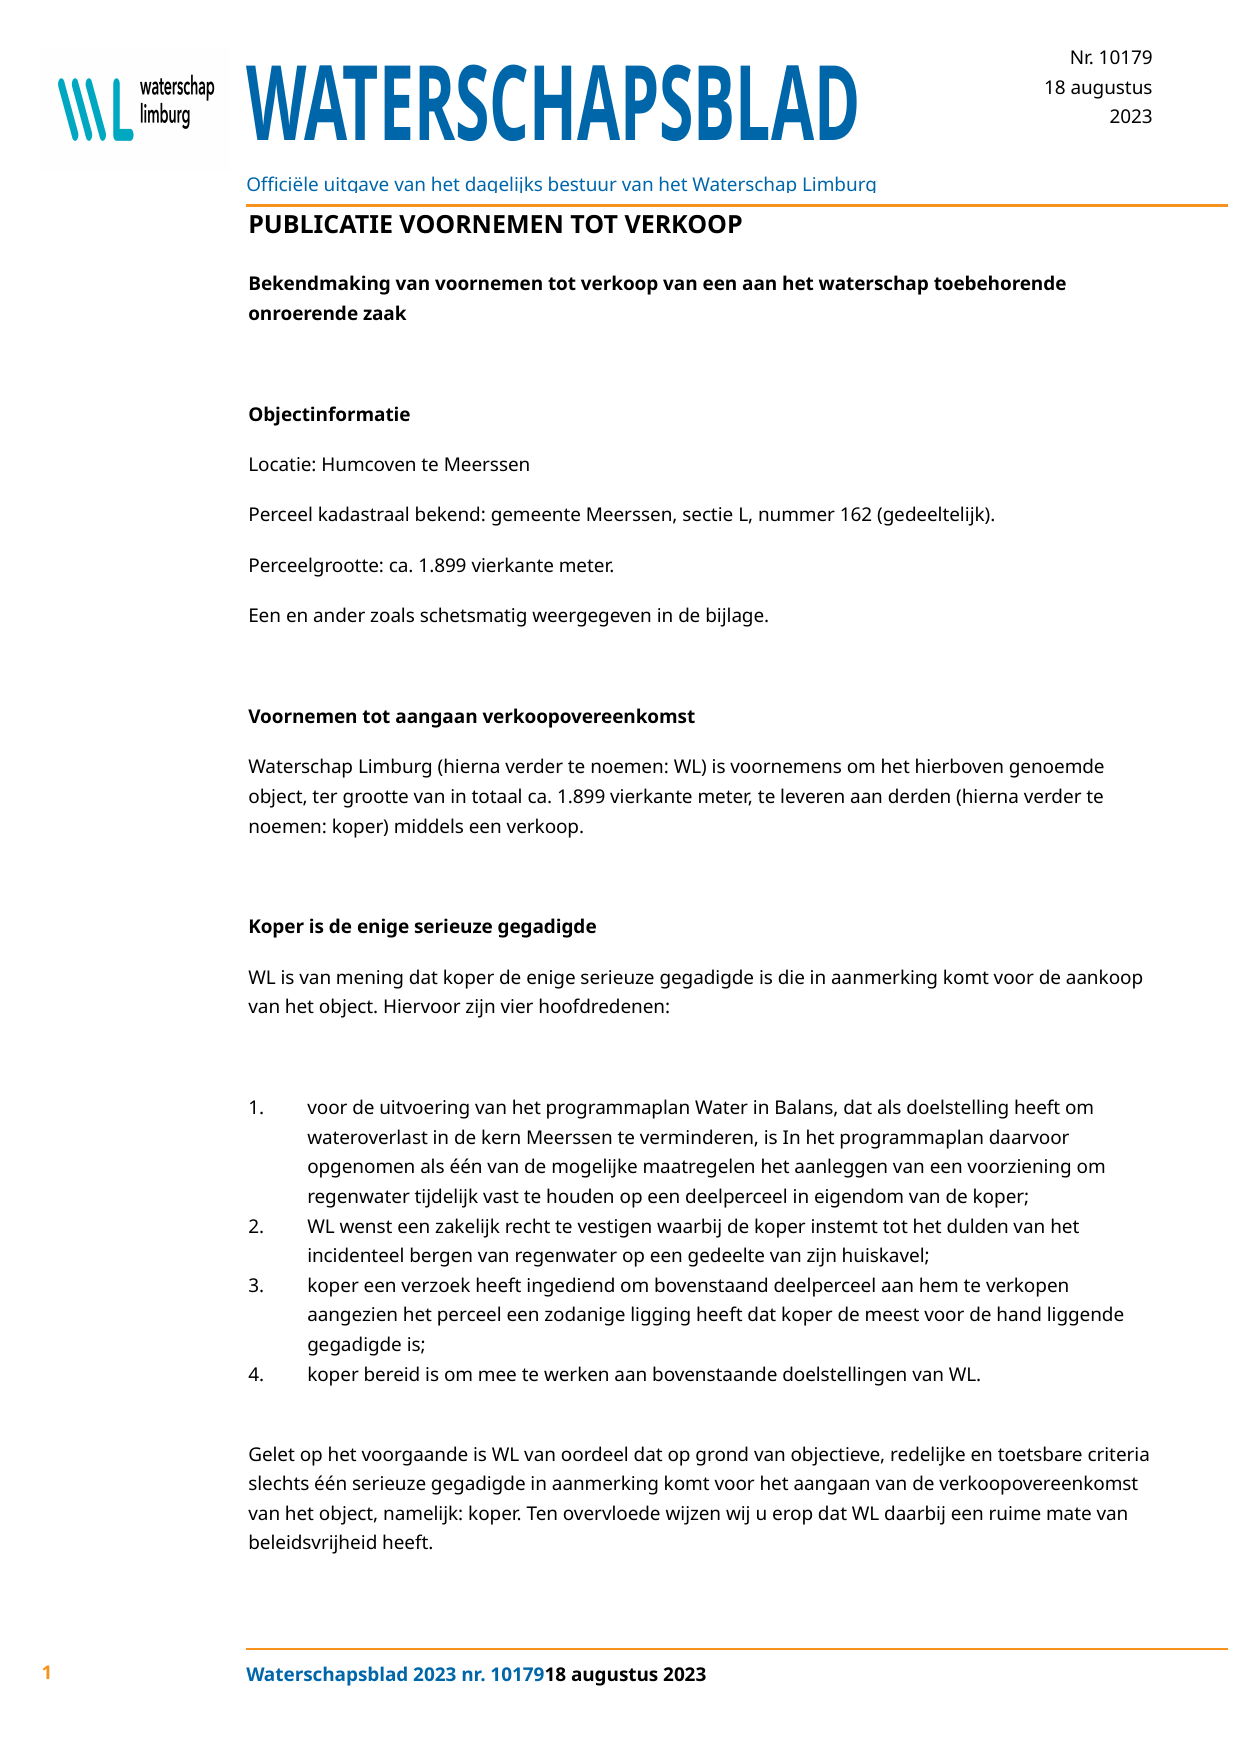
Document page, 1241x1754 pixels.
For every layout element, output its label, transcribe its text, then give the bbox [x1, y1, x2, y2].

list koper een verzoek heeft ingediend om bovenstaand deelperceel aan hem te verkopen aangezien het perceel een zodanige ligging heeft dat koper de meest voor de hand liggende gegadigde is; [248, 1272, 1152, 1357]
text Perceelgrootte: ca. 1.899 vierkante meter. [248, 552, 1152, 578]
text Gelet op het voorgaande is WL van oordeel dat op grond van objectieve, redelijke en toetsbare criteria slechts één serieuze gegadigde in aanmerking komt voor het aangaan van de verkoopovereenkomst van het object, namelijk: koper. Ten overvloede wijzen wij u erop dat WL daarbij een ruime mate van beleidsvrijheid heeft. [248, 1441, 1152, 1555]
list voor de uitvoering van het programmaplan Water in Balans, dat als doelstelling heeft om wateroverlast in de kern Meerssen te verminderen, is In het programmaplan daarvoor opgenomen als één van de mogelijke maatregelen het aanleggen van een voorziening om regenwater tijdelijk vast te houden op een deelperceel in eigendom van de koper; [248, 1094, 1152, 1209]
text Waterschap Limburg (hierna verder te noemen: WL) is voornemens om het hierboven genoemde object, ter grootte van in totaal ca. 1.899 vierkante meter, te leveren aan derden (hierna verder te noemen: koper) middels een verkoop. [248, 754, 1152, 838]
picture [41, 47, 231, 172]
text Bekendmaking van voornemen tot verkoop van een aan het waterschap toebehorende onroerende zaak [248, 270, 1152, 326]
text Locatie: Humcoven te Meerssen [248, 451, 1152, 477]
text Objectinformatie [248, 401, 1152, 426]
list koper bereid is om mee te werken aan bovenstaande doelstellingen van WL. [248, 1361, 1152, 1386]
text WL is van mening dat koper de enige serieuze gegadigde is die in aanmerking komt voor de aankoop van het object. Hiervoor zijn vier hoofdredenen: [248, 964, 1152, 1019]
text Een en ander zoals schetsmatig weergegeven in de bijlage. [248, 602, 1152, 628]
text Koper is de enige serieuze gegadigde [248, 914, 1152, 939]
text PUBLICATIE VOORNEMEN TOT VERKOOP [248, 207, 1152, 241]
text Perceel kadastraal bekend: gemeente Meerssen, sectie L, nummer 162 (gedeeltelijk). [248, 502, 1152, 527]
list WL wenst een zakelijk recht te vestigen waarbij de koper instemt tot het dulden van het incidenteel bergen van regenwater op een gedeelte van zijn huiskavel; [248, 1213, 1152, 1268]
text Voornemen tot aangaan verkoopovereenkomst [248, 703, 1152, 729]
